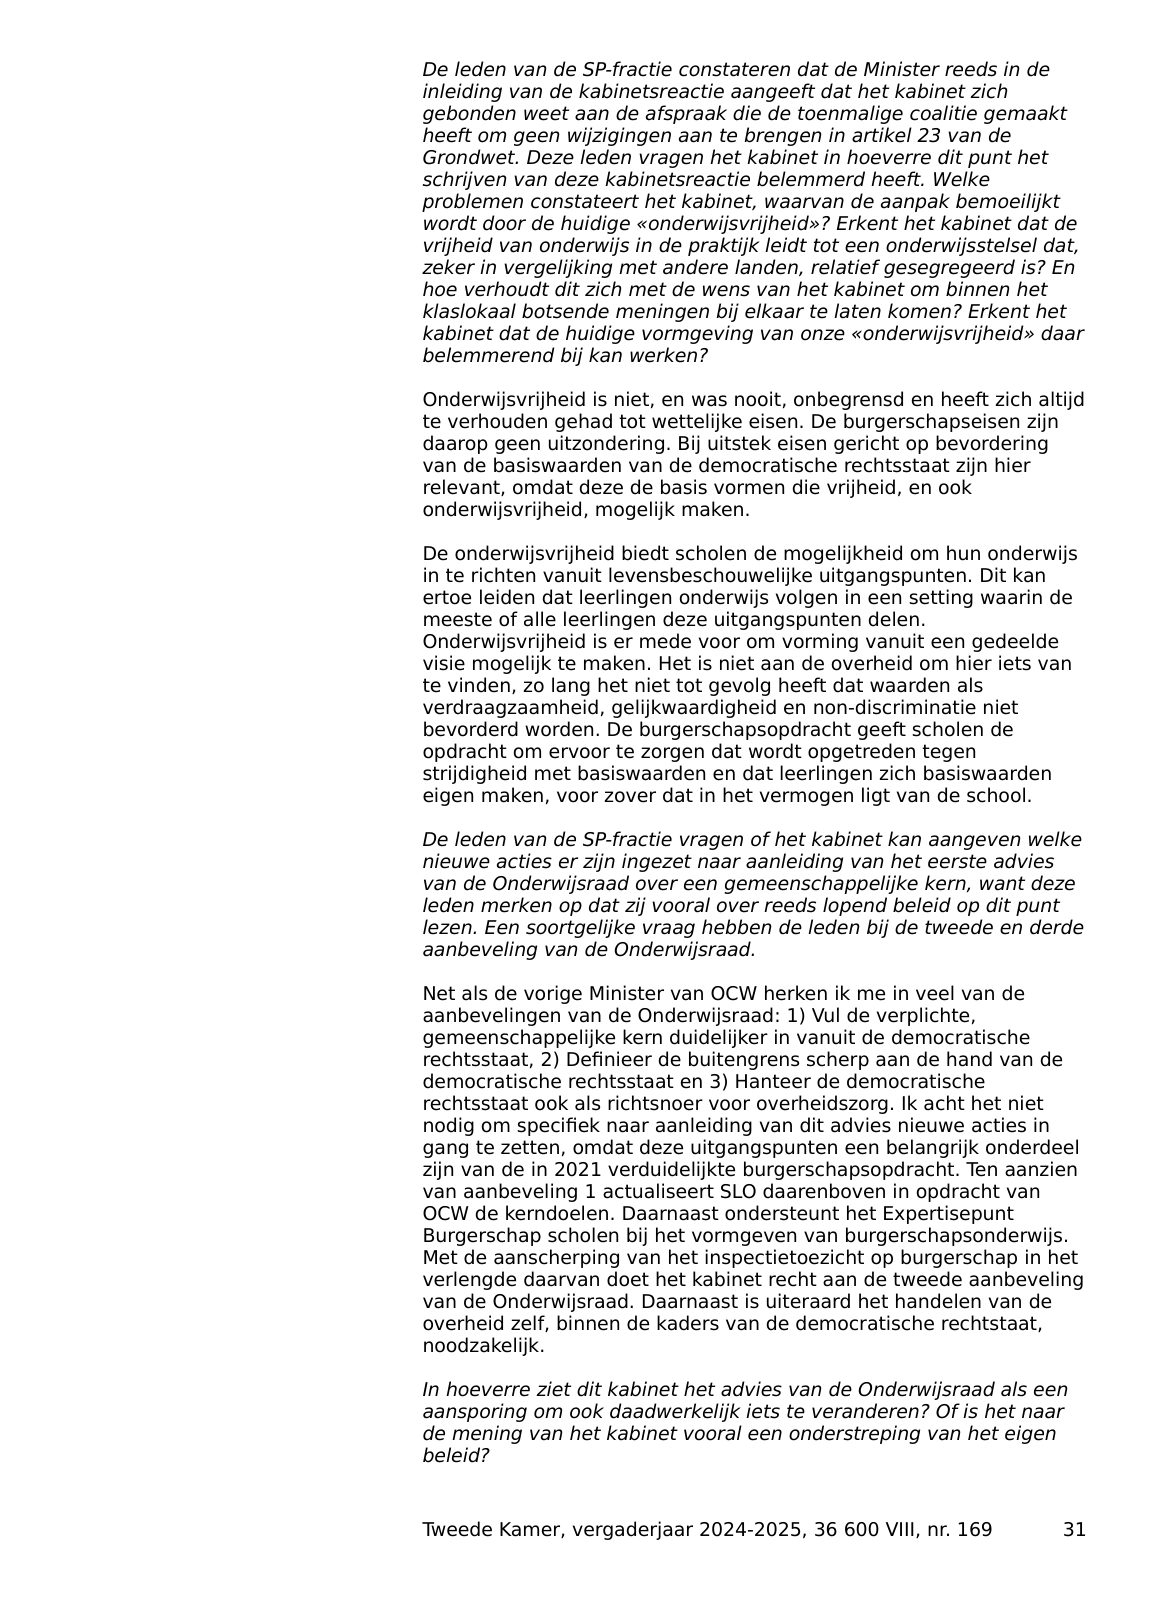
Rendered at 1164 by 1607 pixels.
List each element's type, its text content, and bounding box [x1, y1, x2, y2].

text In hoeverre ziet dit kabinet het advies van de Onderwijsraad als een aansporing om ook daadwerkelijk iets te veranderen? Of is het naar de mening van het kabinet vooral een onderstreping van het eigen beleid? [422, 1379, 1087, 1467]
text Onderwijsvrijheid is niet, en was nooit, onbegrensd en heeft zich altijd te verhouden gehad tot wettelijke eisen. De burgerschapseisen zijn daarop geen uitzondering. Bij uitstek eisen gericht op bevordering van de basiswaarden van de democratische rechtsstaat zijn hier relevant, omdat deze de basis vormen die vrijheid, en ook onderwijsvrijheid, mogelijk maken. [422, 389, 1087, 521]
text De leden van de SP-fractie constateren dat de Minister reeds in de inleiding van de kabinetsreactie aangeeft dat het kabinet zich gebonden weet aan de afspraak die de toenmalige coalitie gemaakt heeft om geen wijzigingen aan te brengen in artikel 23 van de Grondwet. Deze leden vragen het kabinet in hoeverre dit punt het schrijven van deze kabinetsreactie belemmerd heeft. Welke problemen constateert het kabinet, waarvan de aanpak bemoeilijkt wordt door de huidige «onderwijsvrijheid»? Erkent het kabinet dat de vrijheid van onderwijs in de praktijk leidt tot een onderwijsstelsel dat, zeker in vergelijking met andere landen, relatief gesegregeerd is? En hoe verhoudt dit zich met de wens van het kabinet om binnen het klaslokaal botsende meningen bij elkaar te laten komen? Erkent het kabinet dat de huidige vormgeving van onze «onderwijsvrijheid» daar belemmerend bij kan werken? [422, 59, 1087, 367]
text Net als de vorige Minister van OCW herken ik me in veel van de aanbevelingen van de Onderwijsraad: 1) Vul de verplichte, gemeenschappelijke kern duidelijker in vanuit de democratische rechtsstaat, 2) Definieer de buitengrens scherp aan de hand van de democratische rechtsstaat en 3) Hanteer de democratische rechtsstaat ook als richtsnoer voor overheidszorg. Ik acht het niet nodig om specifiek naar aanleiding van dit advies nieuwe acties in gang te zetten, omdat deze uitgangspunten een belangrijk onderdeel zijn van de in 2021 verduidelijkte burgerschapsopdracht. Ten aanzien van aanbeveling 1 actualiseert SLO daarenboven in opdracht van OCW de kerndoelen. Daarnaast ondersteunt het Expertisepunt Burgerschap scholen bij het vormgeven van burgerschapsonderwijs. Met de aanscherping van het inspectietoezicht op burgerschap in het verlengde daarvan doet het kabinet recht aan de tweede aanbeveling van de Onderwijsraad. Daarnaast is uiteraard het handelen van de overheid zelf, binnen de kaders van de democratische rechtstaat, noodzakelijk. [422, 983, 1087, 1357]
text De onderwijsvrijheid biedt scholen de mogelijkheid om hun onderwijs in te richten vanuit levensbeschouwelijke uitgangspunten. Dit kan ertoe leiden dat leerlingen onderwijs volgen in een setting waarin de meeste of alle leerlingen deze uitgangspunten delen. Onderwijsvrijheid is er mede voor om vorming vanuit een gedeelde visie mogelijk te maken. Het is niet aan de overheid om hier iets van te vinden, zo lang het niet tot gevolg heeft dat waarden als verdraagzaamheid, gelijkwaardigheid en non-discriminatie niet bevorderd worden. De burgerschapsopdracht geeft scholen de opdracht om ervoor te zorgen dat wordt opgetreden tegen strijdigheid met basiswaarden en dat leerlingen zich basiswaarden eigen maken, voor zover dat in het vermogen ligt van de school. [422, 543, 1087, 807]
text De leden van de SP-fractie vragen of het kabinet kan aangeven welke nieuwe acties er zijn ingezet naar aanleiding van het eerste advies van de Onderwijsraad over een gemeenschappelijke kern, want deze leden merken op dat zij vooral over reeds lopend beleid op dit punt lezen. Een soortgelijke vraag hebben de leden bij de tweede en derde aanbeveling van de Onderwijsraad. [422, 829, 1087, 961]
